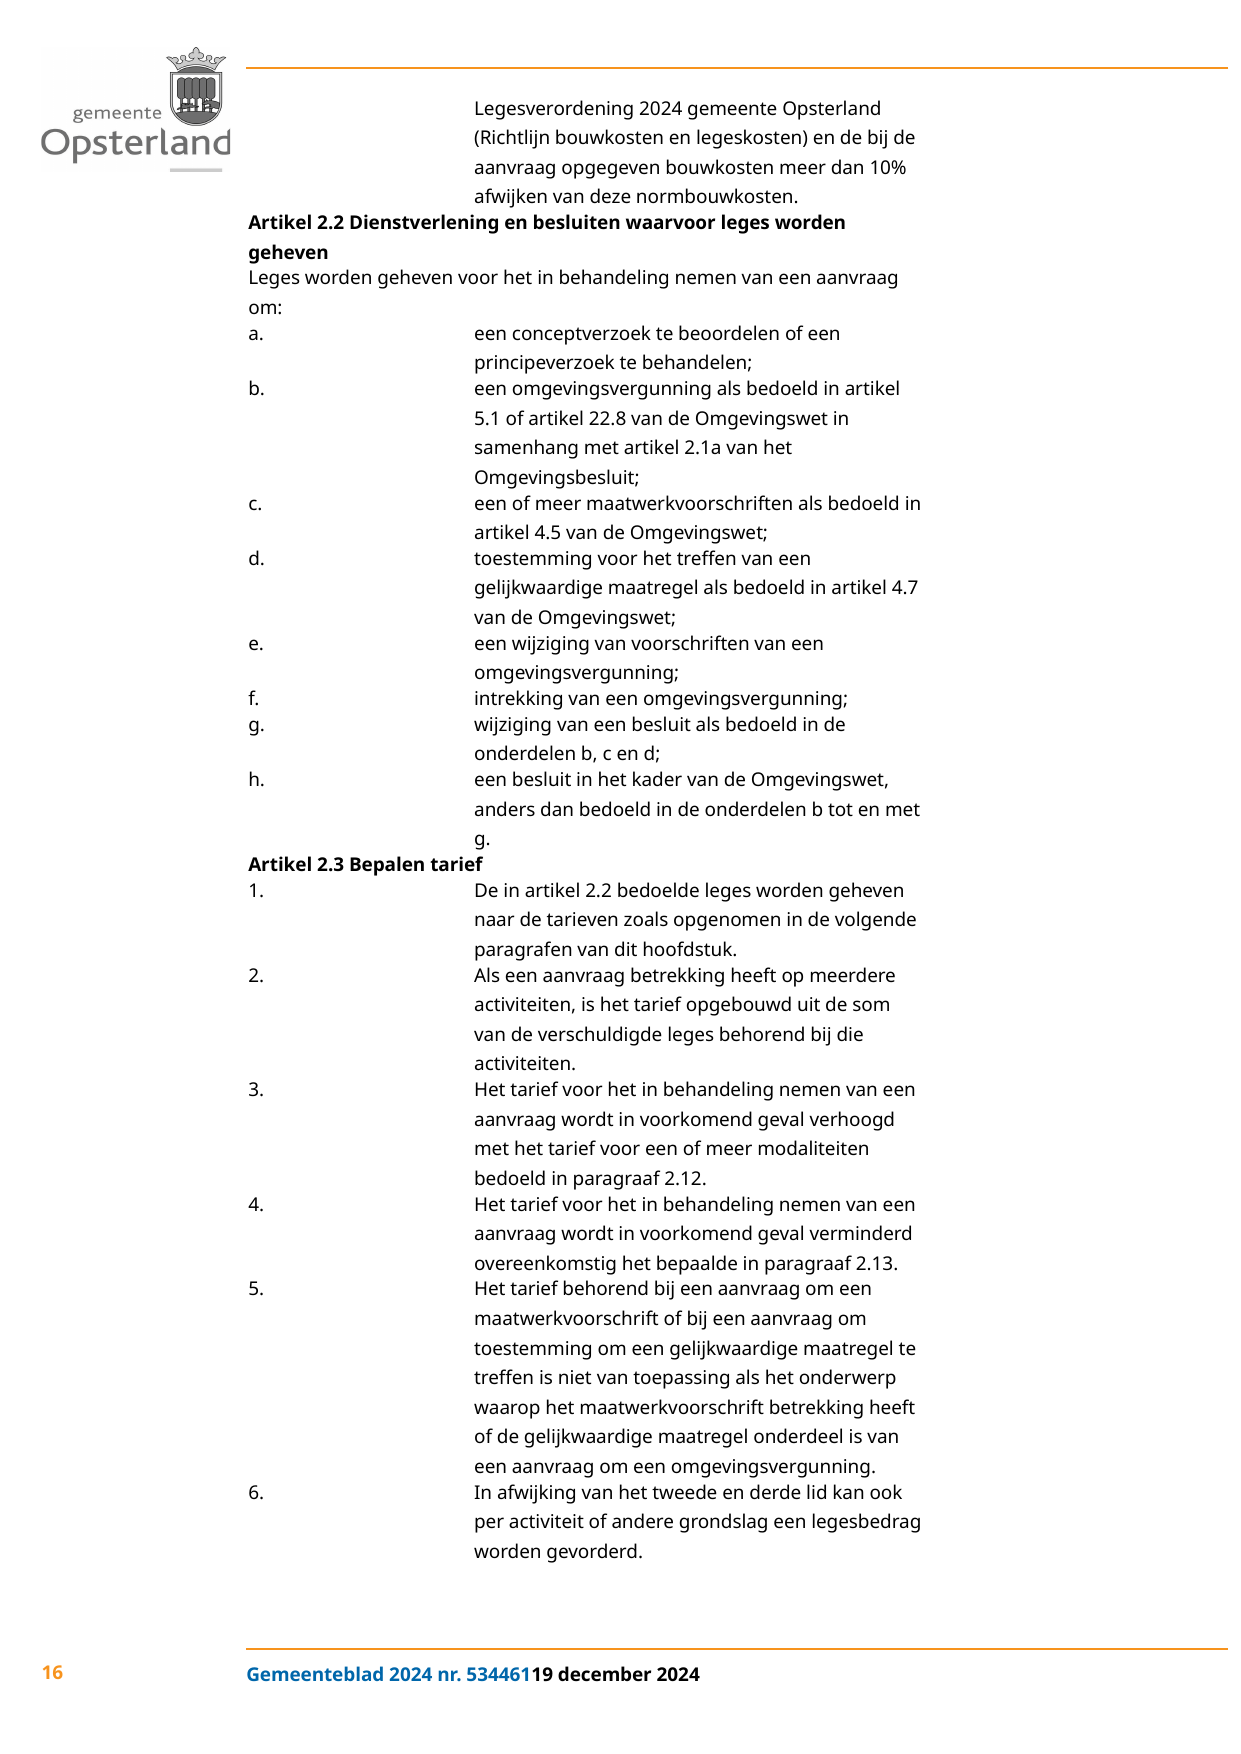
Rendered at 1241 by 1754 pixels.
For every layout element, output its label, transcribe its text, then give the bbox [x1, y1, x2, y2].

table_cell Legesverordening 2024 gemeente Opsterland (Richtlijn bouwkosten en legeskosten) en de bij de aanvraag opgegeven bouwkosten meer dan 10% afwijken van deze normbouwkosten. [474, 95, 926, 209]
table_cell [926, 851, 1152, 877]
table_cell [926, 685, 1152, 711]
table_cell [926, 1479, 1152, 1564]
table_cell een wijziging van voorschriften van een omgevingsvergunning; [474, 630, 926, 685]
table_cell [926, 95, 1152, 209]
table_cell 5. [248, 1276, 474, 1479]
table_cell [926, 766, 1152, 851]
table_cell Het tarief behorend bij een aanvraag om een maatwerkvoorschrift of bij een aanvraag om toestemming om een gelijkwaardige maatregel te treffen is niet van toepassing als het onderwerp waarop het maatwerkvoorschrift betrekking heeft of de gelijkwaardige maatregel onderdeel is van een aanvraag om een omgevingsvergunning. [474, 1276, 926, 1479]
table_cell [926, 265, 1152, 320]
table_cell Artikel 2.2 Dienstverlening en besluiten waarvoor leges worden geheven [248, 209, 926, 264]
table_cell [926, 209, 1152, 264]
table_cell a. [248, 320, 474, 375]
table_cell een conceptverzoek te beoordelen of een principeverzoek te behandelen; [474, 320, 926, 375]
table_cell [926, 1276, 1152, 1479]
table_cell wijziging van een besluit als bedoeld in de onderdelen b, c en d; [474, 711, 926, 766]
table_cell In afwijking van het tweede en derde lid kan ook per activiteit of andere grondslag een legesbedrag worden gevorderd. [474, 1479, 926, 1564]
table_cell 3. [248, 1076, 474, 1191]
table_cell b. [248, 375, 474, 490]
table_cell [926, 545, 1152, 630]
table_cell g. [248, 711, 474, 766]
table_cell 4. [248, 1191, 474, 1276]
table_cell [926, 1076, 1152, 1191]
table_cell een omgevingsvergunning als bedoeld in artikel 5.1 of artikel 22.8 van de Omgevingswet in samenhang met artikel 2.1a van het Omgevingsbesluit; [474, 375, 926, 490]
table_cell De in artikel 2.2 bedoelde leges worden geheven naar de tarieven zoals opgenomen in de volgende paragrafen van dit hoofdstuk. [474, 877, 926, 962]
table_cell een besluit in het kader van de Omgevingswet, anders dan bedoeld in de onderdelen b tot en met g. [474, 766, 926, 851]
table_cell [926, 711, 1152, 766]
table_cell 2. [248, 962, 474, 1076]
table_cell intrekking van een omgevingsvergunning; [474, 685, 926, 711]
table_cell f. [248, 685, 474, 711]
table_cell Het tarief voor het in behandeling nemen van een aanvraag wordt in voorkomend geval verhoogd met het tarief voor een of meer modaliteiten bedoeld in paragraaf 2.12. [474, 1076, 926, 1191]
table_cell d. [248, 545, 474, 630]
table_cell Als een aanvraag betrekking heeft op meerdere activiteiten, is het tarief opgebouwd uit de som van de verschuldigde leges behorend bij die activiteiten. [474, 962, 926, 1076]
table_cell [248, 95, 474, 209]
table_cell een of meer maatwerkvoorschriften als bedoeld in artikel 4.5 van de Omgevingswet; [474, 490, 926, 545]
table_cell e. [248, 630, 474, 685]
table_cell [926, 375, 1152, 490]
table_cell 6. [248, 1479, 474, 1564]
table_cell 1. [248, 877, 474, 962]
table_cell [926, 320, 1152, 375]
picture [41, 47, 231, 172]
table_cell [926, 1191, 1152, 1276]
table_cell Artikel 2.3 Bepalen tarief [248, 851, 926, 877]
table_cell c. [248, 490, 474, 545]
table_cell Leges worden geheven voor het in behandeling nemen van een aanvraag om: [248, 265, 926, 320]
table_cell Het tarief voor het in behandeling nemen van een aanvraag wordt in voorkomend geval verminderd overeenkomstig het bepaalde in paragraaf 2.13. [474, 1191, 926, 1276]
table_cell [926, 490, 1152, 545]
table_cell h. [248, 766, 474, 851]
table_cell toestemming voor het treffen van een gelijkwaardige maatregel als bedoeld in artikel 4.7 van de Omgevingswet; [474, 545, 926, 630]
table_cell [926, 962, 1152, 1076]
table_cell [926, 877, 1152, 962]
table_cell [926, 630, 1152, 685]
